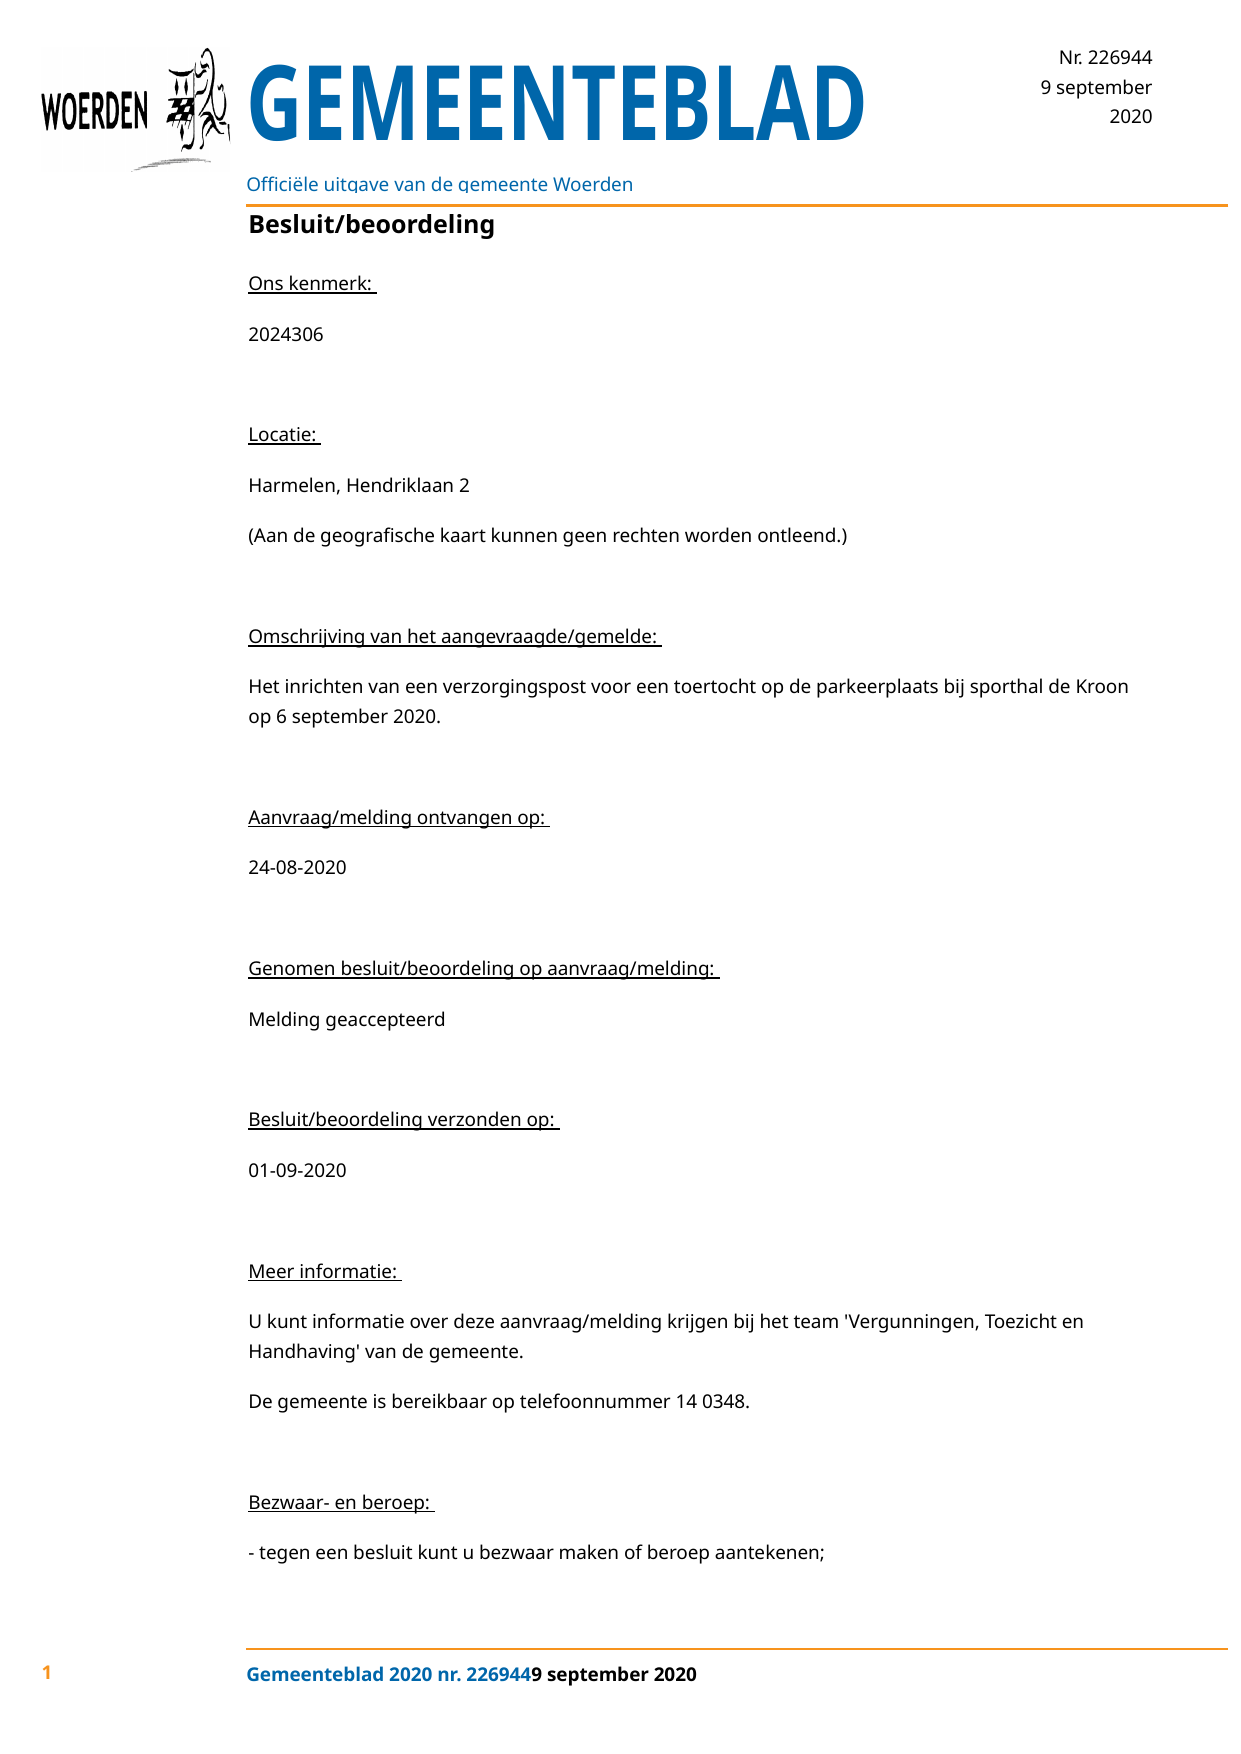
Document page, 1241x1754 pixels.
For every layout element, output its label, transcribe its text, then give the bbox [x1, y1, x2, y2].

text Het inrichten van een verzorgingspost voor een toertocht op de parkeerplaats bij sporthal de Kroon op 6 september 2020. [248, 674, 1152, 729]
text De gemeente is bereikbaar op telefoonnummer 14 0348. [248, 1388, 1152, 1414]
text Harmelen, Hendriklaan 2 [248, 472, 1152, 498]
text Locatie: [248, 422, 1152, 447]
text 2024306 [248, 321, 1152, 346]
text Ons kenmerk: [248, 270, 1152, 296]
text U kunt informatie over deze aanvraag/melding krijgen bij het team 'Vergunningen, Toezicht en Handhaving' van de gemeente. [248, 1308, 1152, 1363]
picture [41, 47, 231, 172]
text Bezwaar- en beroep: [248, 1489, 1152, 1515]
text Besluit/beoordeling [248, 207, 1152, 241]
text Meer informatie: [248, 1258, 1152, 1283]
text Genomen besluit/beoordeling op aanvraag/melding: [248, 955, 1152, 981]
text (Aan de geografische kaart kunnen geen rechten worden ontleend.) [248, 522, 1152, 548]
text Omschrijving van het aangevraagde/gemelde: [248, 623, 1152, 649]
text - tegen een besluit kunt u bezwaar maken of beroep aantekenen; [248, 1539, 1152, 1565]
text 01-09-2020 [248, 1157, 1152, 1183]
text Melding geaccepteerd [248, 1006, 1152, 1031]
text Besluit/beoordeling verzonden op: [248, 1107, 1152, 1132]
text 24-08-2020 [248, 854, 1152, 880]
text Aanvraag/melding ontvangen op: [248, 804, 1152, 830]
